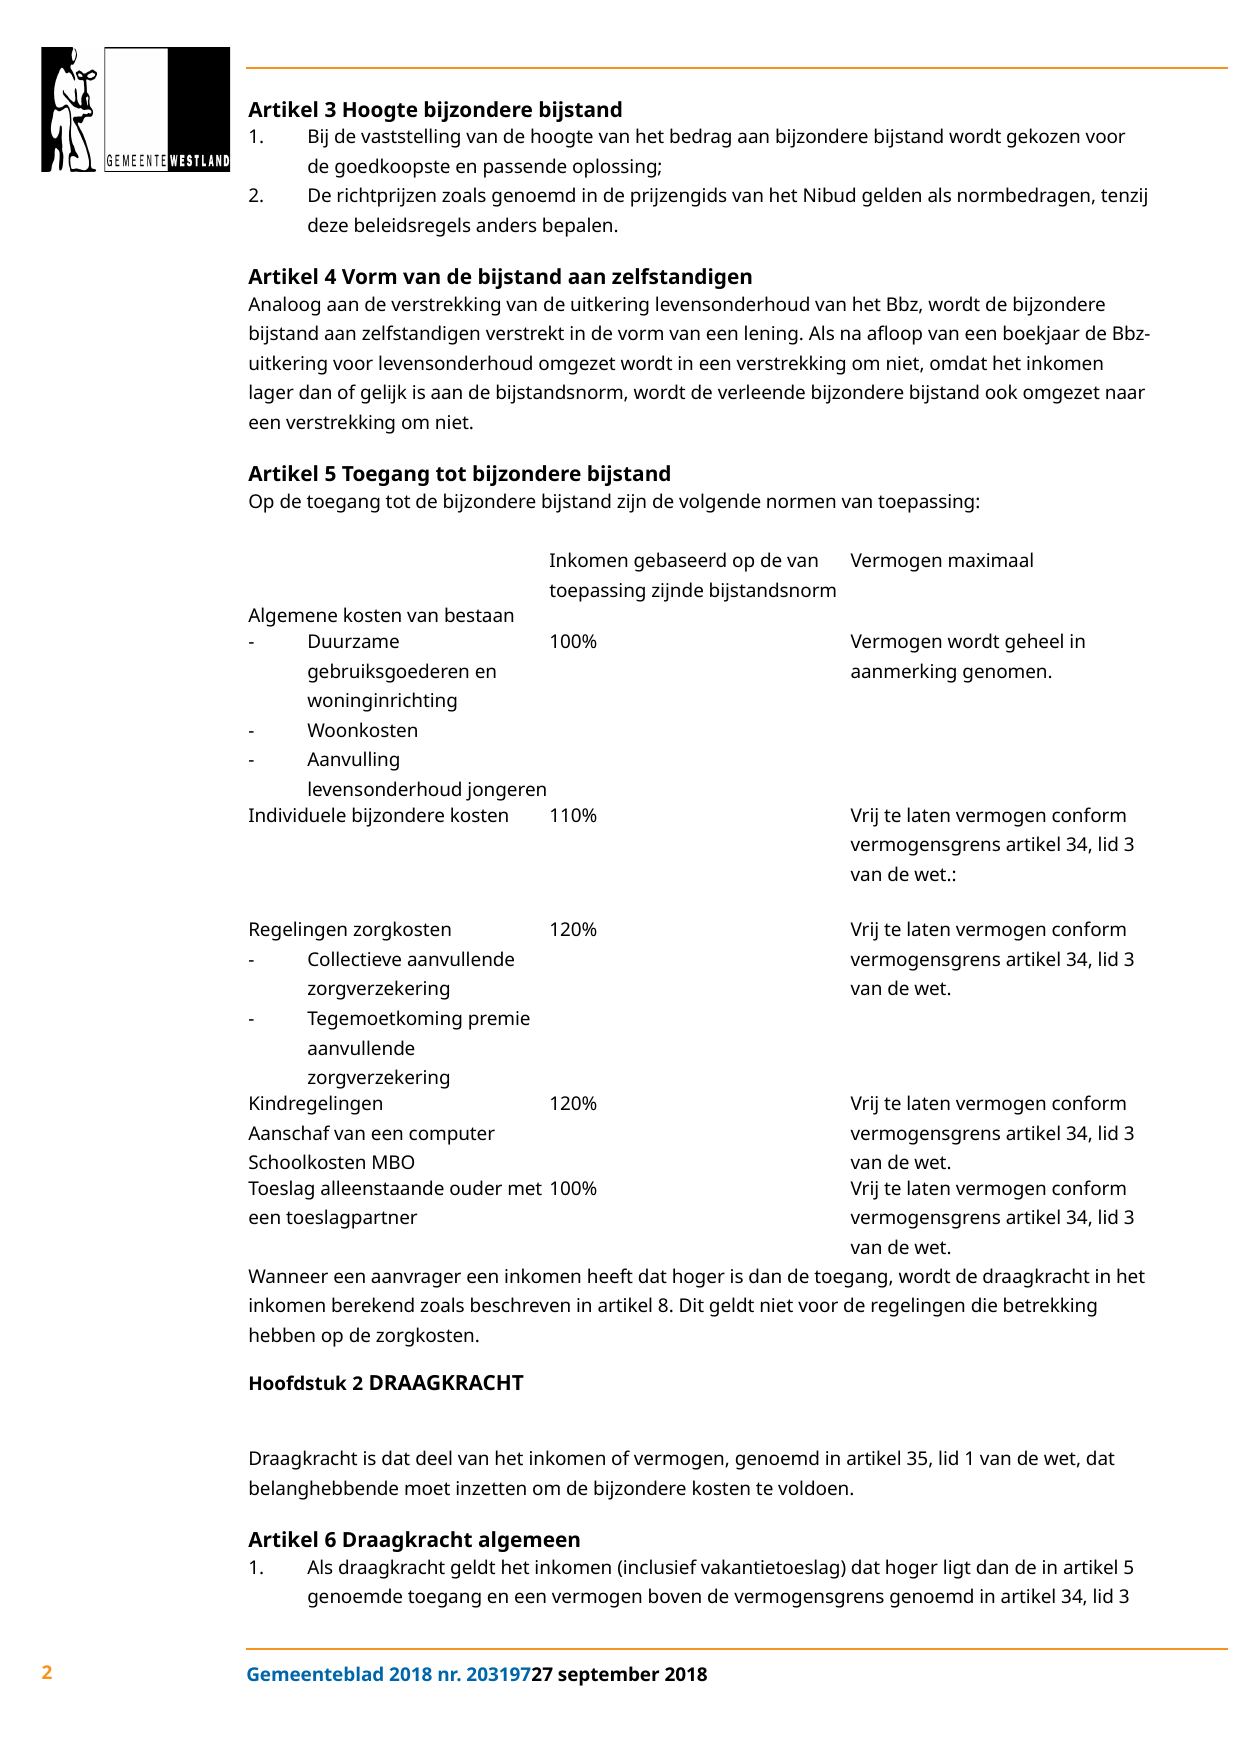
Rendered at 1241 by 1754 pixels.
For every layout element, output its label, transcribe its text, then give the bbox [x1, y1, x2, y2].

list De richtprijzen zoals genoemd in de prijzengids van het Nibud gelden als normbedragen, tenzij deze beleidsregels anders bepalen. [248, 182, 1152, 238]
table_cell [549, 603, 850, 628]
table_cell 120% [549, 1090, 850, 1175]
table_cell Vrij te laten vermogen conform vermogensgrens artikel 34, lid 3 van de wet.: [850, 802, 1152, 916]
table_cell Regelingen zorgkosten Collectieve aanvullende zorgverzekering Tegemoetkoming premie aanvullende zorgverzekering [248, 916, 549, 1090]
table_header [248, 547, 549, 603]
table_header Inkomen gebaseerd op de van toepassing zijnde bijstandsnorm [549, 547, 850, 603]
table_cell 110% [549, 802, 850, 916]
table_cell Individuele bijzondere kosten [248, 802, 549, 916]
table_cell Vrij te laten vermogen conform vermogensgrens artikel 34, lid 3 van de wet. [850, 916, 1152, 1090]
table_header Vermogen maximaal [850, 547, 1152, 603]
text Wanneer een aanvrager een inkomen heeft dat hoger is dan de toegang, wordt de draagkracht in het inkomen berekend zoals beschreven in artikel 8. Dit geldt niet voor de regelingen die betrekking hebben op de zorgkosten. [248, 1263, 1152, 1348]
table_cell 100% [549, 628, 850, 802]
text Hoofdstuk 2 DRAAGKRACHT [248, 1368, 1152, 1396]
text Op de toegang tot de bijzondere bijstand zijn de volgende normen van toepassing: [248, 488, 1152, 514]
text Artikel 6 Draagkracht algemeen [248, 1526, 1152, 1554]
text Artikel 5 Toegang tot bijzondere bijstand [248, 459, 1152, 488]
table_cell [850, 603, 1152, 628]
text Analoog aan de verstrekking van de uitkering levensonderhoud van het Bbz, wordt de bijzondere bijstand aan zelfstandigen verstrekt in de vorm van een lening. Als na afloop van een boekjaar de Bbz-uitkering voor levensonderhoud omgezet wordt in een verstrekking om niet, omdat het inkomen lager dan of gelijk is aan de bijstandsnorm, wordt de verleende bijzondere bijstand ook omgezet naar een verstrekking om niet. [248, 291, 1152, 435]
text Draagkracht is dat deel van het inkomen of vermogen, genoemd in artikel 35, lid 1 van de wet, dat belanghebbende moet inzetten om de bijzondere kosten te voldoen. [248, 1446, 1152, 1501]
table_cell Vrij te laten vermogen conform vermogensgrens artikel 34, lid 3 van de wet. [850, 1090, 1152, 1175]
picture [41, 47, 231, 172]
table_cell Kindregelingen Aanschaf van een computer Schoolkosten MBO [248, 1090, 549, 1175]
text Artikel 3 Hoogte bijzondere bijstand [248, 95, 1152, 123]
table_cell Vrij te laten vermogen conform vermogensgrens artikel 34, lid 3 van de wet. [850, 1175, 1152, 1260]
list Als draagkracht geldt het inkomen (inclusief vakantietoeslag) dat hoger ligt dan de in artikel 5 genoemde toegang en een vermogen boven de vermogensgrens genoemd in artikel 34, lid 3 [248, 1554, 1152, 1609]
table_cell Algemene kosten van bestaan [248, 603, 549, 628]
table_cell 120% [549, 916, 850, 1090]
table_cell Duurzame gebruiksgoederen en woninginrichting Woonkosten Aanvulling levensonderhoud jongeren [248, 628, 549, 802]
list Bij de vaststelling van de hoogte van het bedrag aan bijzondere bijstand wordt gekozen voor de goedkoopste en passende oplossing; [248, 123, 1152, 178]
table_cell Vermogen wordt geheel in aanmerking genomen. [850, 628, 1152, 802]
table_cell Toeslag alleenstaande ouder met een toeslagpartner [248, 1175, 549, 1260]
table_cell 100% [549, 1175, 850, 1260]
text Artikel 4 Vorm van de bijstand aan zelfstandigen [248, 262, 1152, 291]
